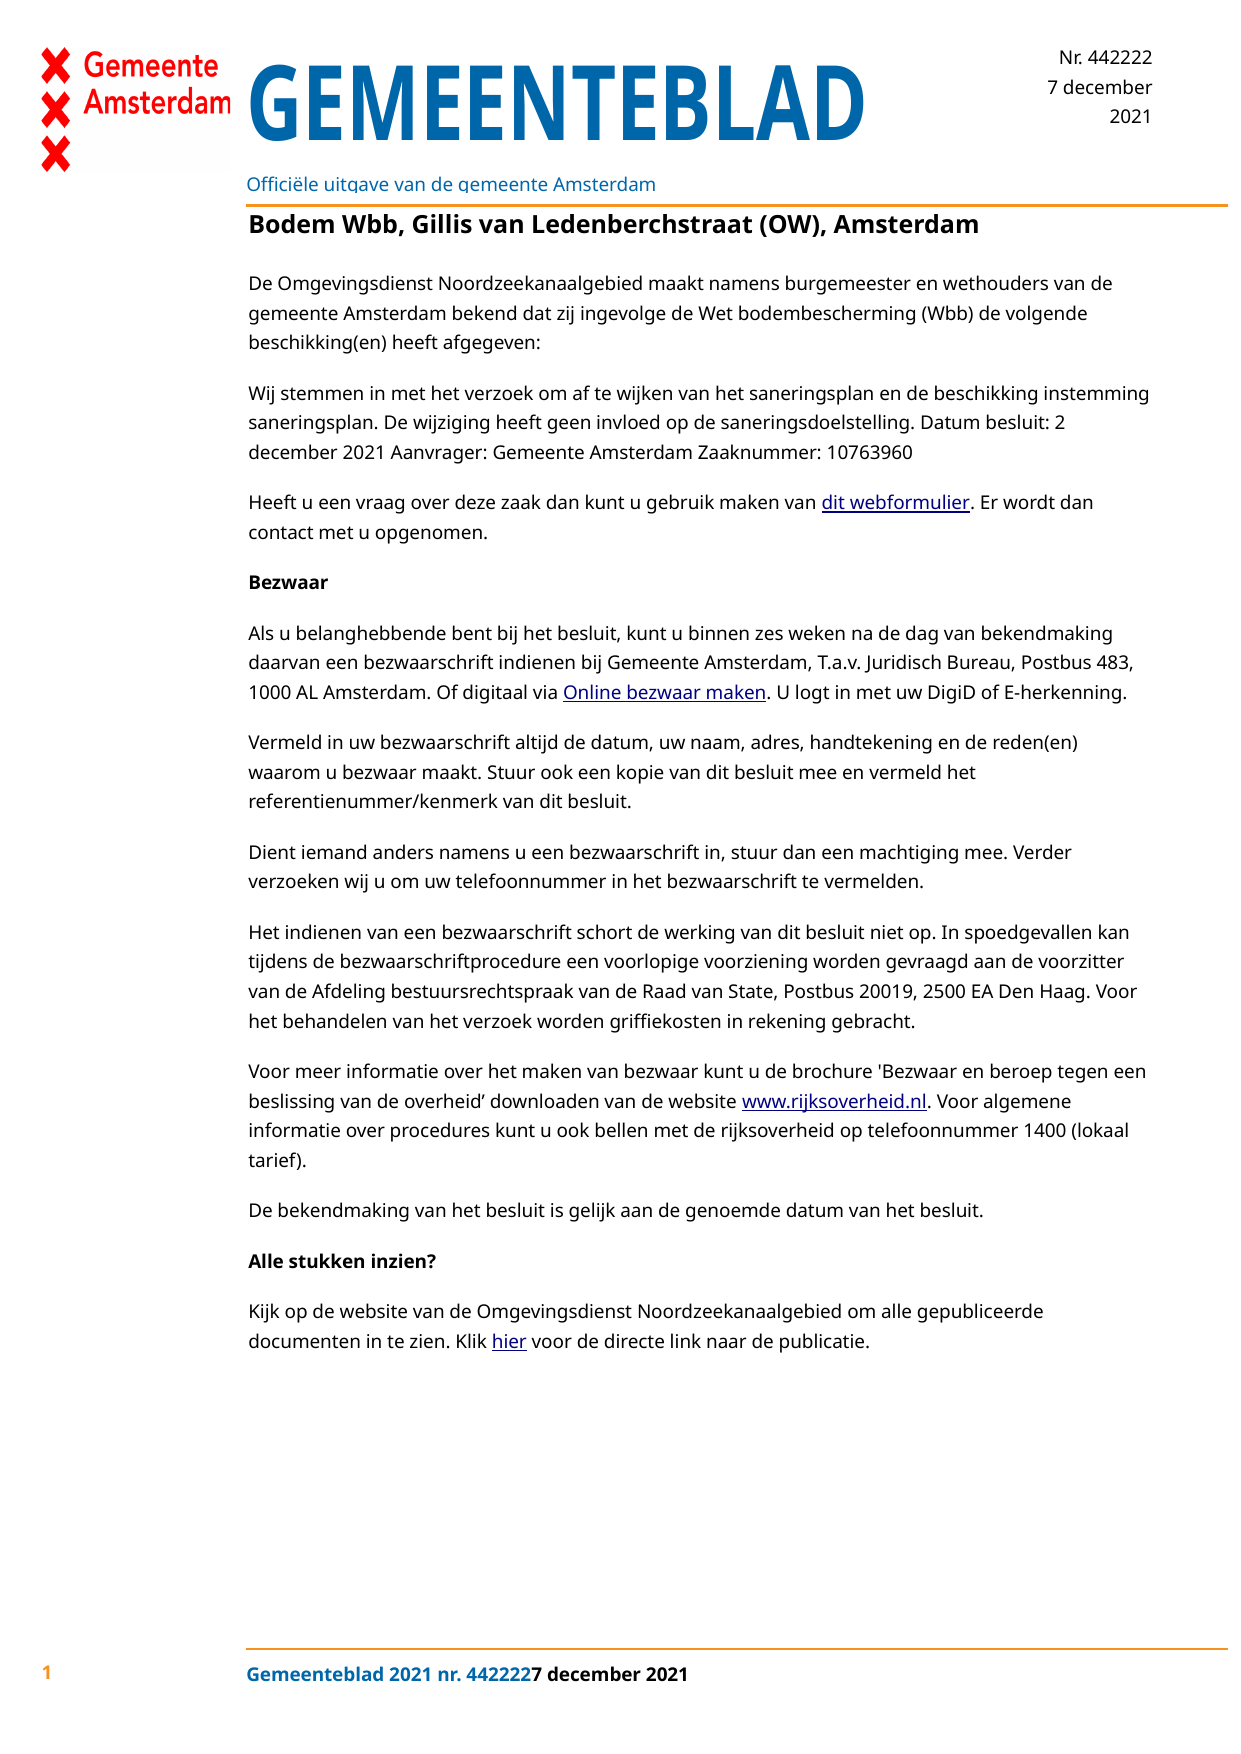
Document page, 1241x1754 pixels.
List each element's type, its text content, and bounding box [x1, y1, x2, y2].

text De bekendmaking van het besluit is gelijk aan de genoemde datum van het besluit. [248, 1197, 1152, 1223]
text Als u belanghebbende bent bij het besluit, kunt u binnen zes weken na de dag van bekendmaking daarvan een bezwaarschrift indienen bij Gemeente Amsterdam, T.a.v. Juridisch Bureau, Postbus 483, 1000 AL Amsterdam. Of digitaal via Online bezwaar maken. U logt in met uw DigiD of E-herkenning. [248, 620, 1152, 705]
picture [41, 47, 231, 172]
text Wij stemmen in met het verzoek om af te wijken van het saneringsplan en de beschikking instemming saneringsplan. De wijziging heeft geen invloed op de saneringsdoelstelling. Datum besluit: 2 december 2021 Aanvrager: Gemeente Amsterdam Zaaknummer: 10763960 [248, 380, 1152, 465]
text De Omgevingsdienst Noordzeekanaalgebied maakt namens burgemeester en wethouders van de gemeente Amsterdam bekend dat zij ingevolge de Wet bodembescherming (Wbb) de volgende beschikking(en) heeft afgegeven: [248, 270, 1152, 355]
text Kijk op de website van de Omgevingsdienst Noordzeekanaalgebied om alle gepubliceerde documenten in te zien. Klik hier voor de directe link naar de publicatie. [248, 1298, 1152, 1353]
text Heeft u een vraag over deze zaak dan kunt u gebruik maken van dit webformulier. Er wordt dan contact met u opgenomen. [248, 489, 1152, 545]
text Voor meer informatie over het maken van bezwaar kunt u de brochure 'Bezwaar en beroep tegen een beslissing van de overheid’ downloaden van de website www.rijksoverheid.nl. Voor algemene informatie over procedures kunt u ook bellen met de rijksoverheid op telefoonnummer 1400 (lokaal tarief). [248, 1058, 1152, 1173]
text Dient iemand anders namens u een bezwaarschrift in, stuur dan een machtiging mee. Verder verzoeken wij u om uw telefoonnummer in het bezwaarschrift te vermelden. [248, 839, 1152, 894]
text Het indienen van een bezwaarschrift schort de werking van dit besluit niet op. In spoedgevallen kan tijdens de bezwaarschriftprocedure een voorlopige voorziening worden gevraagd aan de voorzitter van de Afdeling bestuursrechtspraak van de Raad van State, Postbus 20019, 2500 EA Den Haag. Voor het behandelen van het verzoek worden griffiekosten in rekening gebracht. [248, 919, 1152, 1033]
text Bodem Wbb, Gillis van Ledenberchstraat (OW), Amsterdam [248, 207, 1152, 241]
text Alle stukken inzien? [248, 1248, 1152, 1273]
text Vermeld in uw bezwaarschrift altijd de datum, uw naam, adres, handtekening en de reden(en) waarom u bezwaar maakt. Stuur ook een kopie van dit besluit mee en vermeld het referentienummer/kenmerk van dit besluit. [248, 729, 1152, 814]
text Bezwaar [248, 569, 1152, 595]
